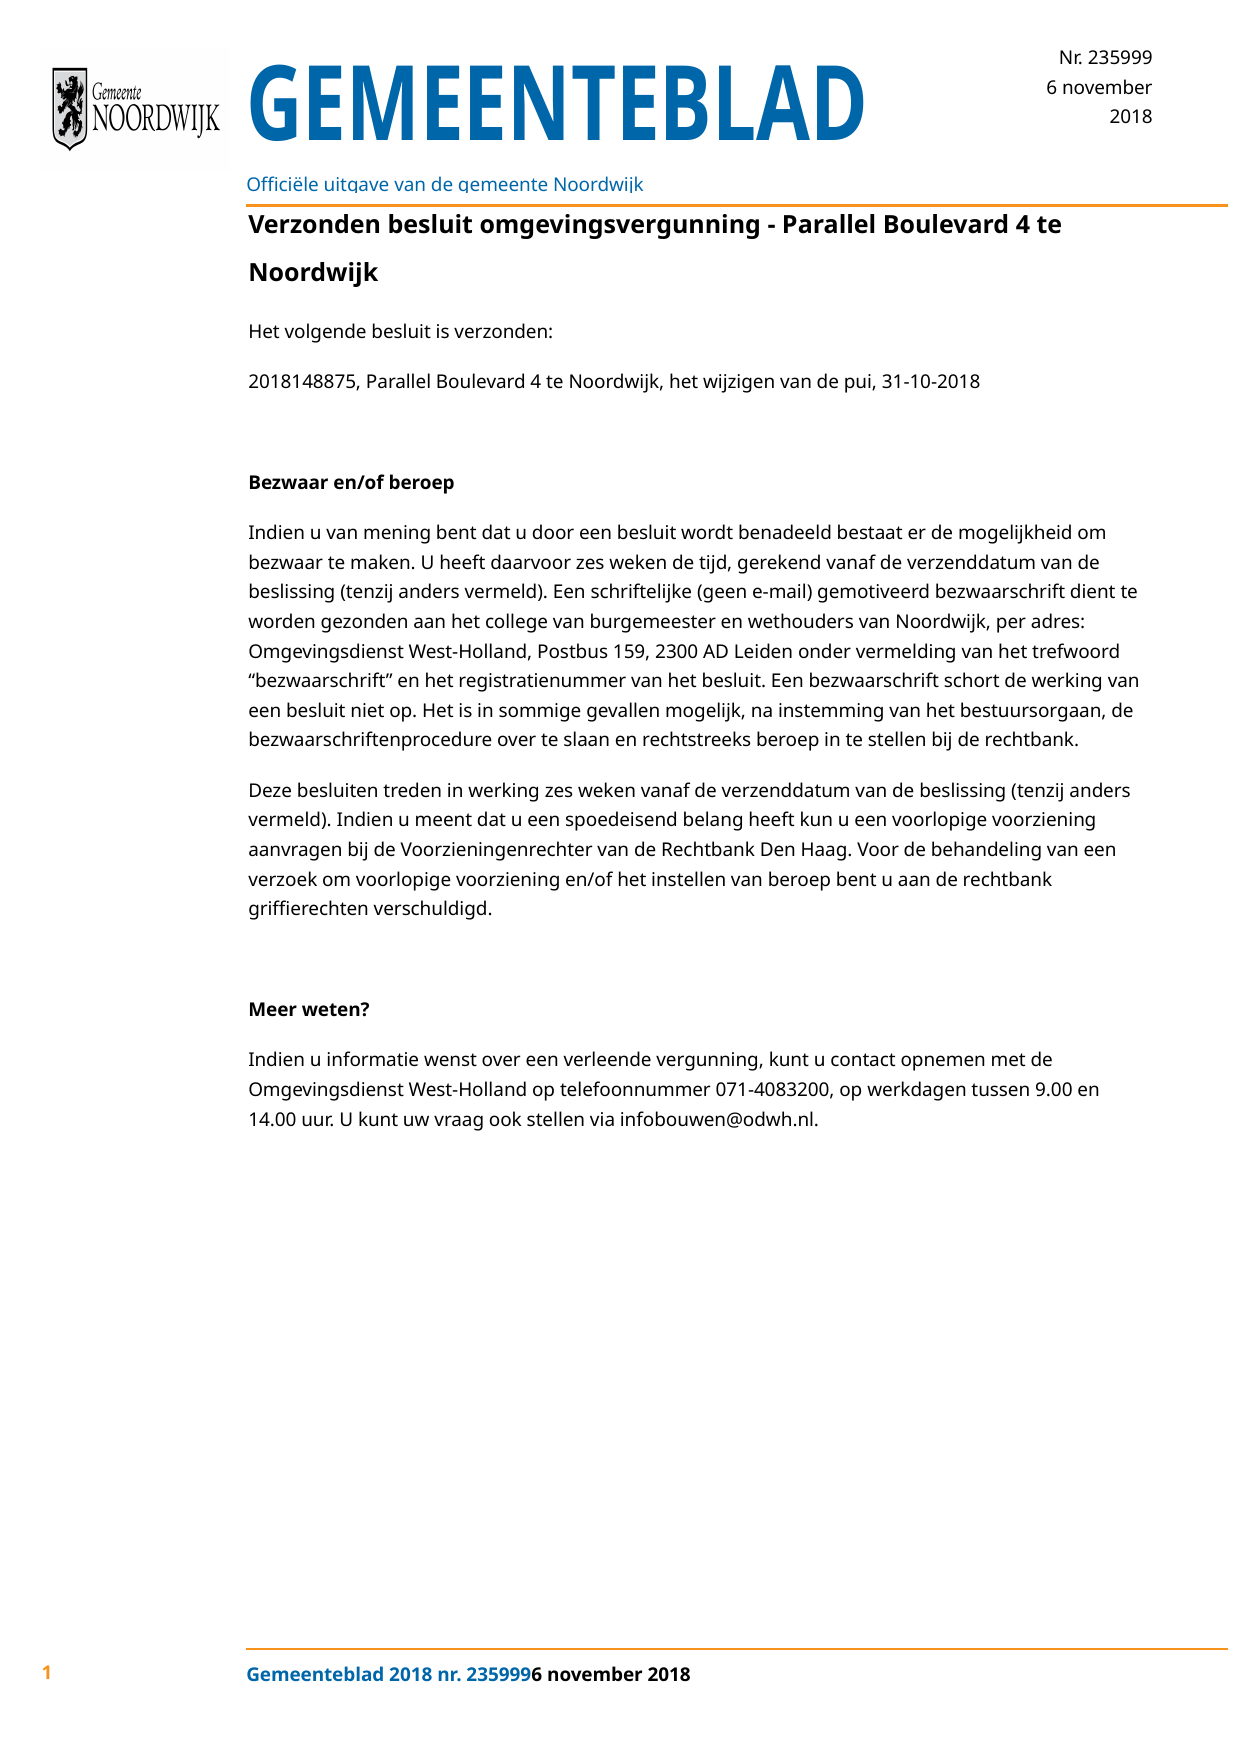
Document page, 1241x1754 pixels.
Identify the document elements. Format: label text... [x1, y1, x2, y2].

picture [41, 47, 231, 172]
text Verzonden besluit omgevingsvergunning - Parallel Boulevard 4 te Noordwijk [248, 207, 1152, 288]
text Deze besluiten treden in werking zes weken vanaf de verzenddatum van de beslissing (tenzij anders vermeld). Indien u meent dat u een spoedeisend belang heeft kun u een voorlopige voorziening aanvragen bij de Voorzieningenrechter van de Rechtbank Den Haag. Voor de behandeling van een verzoek om voorlopige voorziening en/of het instellen van beroep bent u aan de rechtbank griffierechten verschuldigd. [248, 777, 1152, 921]
text Indien u informatie wenst over een verleende vergunning, kunt u contact opnemen met de Omgevingsdienst West-Holland op telefoonnummer 071-4083200, op werkdagen tussen 9.00 en 14.00 uur. U kunt uw vraag ook stellen via infobouwen@odwh.nl. [248, 1047, 1152, 1132]
text 2018148875, Parallel Boulevard 4 te Noordwijk, het wijzigen van de pui, 31-10-2018 [248, 368, 1152, 394]
text Meer weten? [248, 996, 1152, 1022]
text Indien u van mening bent dat u door een besluit wordt benadeeld bestaat er de mogelijkheid om bezwaar te maken. U heeft daarvoor zes weken de tijd, gerekend vanaf de verzenddatum van de beslissing (tenzij anders vermeld). Een schriftelijke (geen e-mail) gemotiveerd bezwaarschrift dient te worden gezonden aan het college van burgemeester en wethouders van Noordwijk, per adres: Omgevingsdienst West-Holland, Postbus 159, 2300 AD Leiden onder vermelding van het trefwoord “bezwaarschrift” en het registratienummer van het besluit. Een bezwaarschrift schort de werking van een besluit niet op. Het is in sommige gevallen mogelijk, na instemming van het bestuursorgaan, de bezwaarschriftenprocedure over te slaan en rechtstreeks beroep in te stellen bij de rechtbank. [248, 519, 1152, 752]
text Het volgende besluit is verzonden: [248, 318, 1152, 344]
text Bezwaar en/of beroep [248, 469, 1152, 495]
